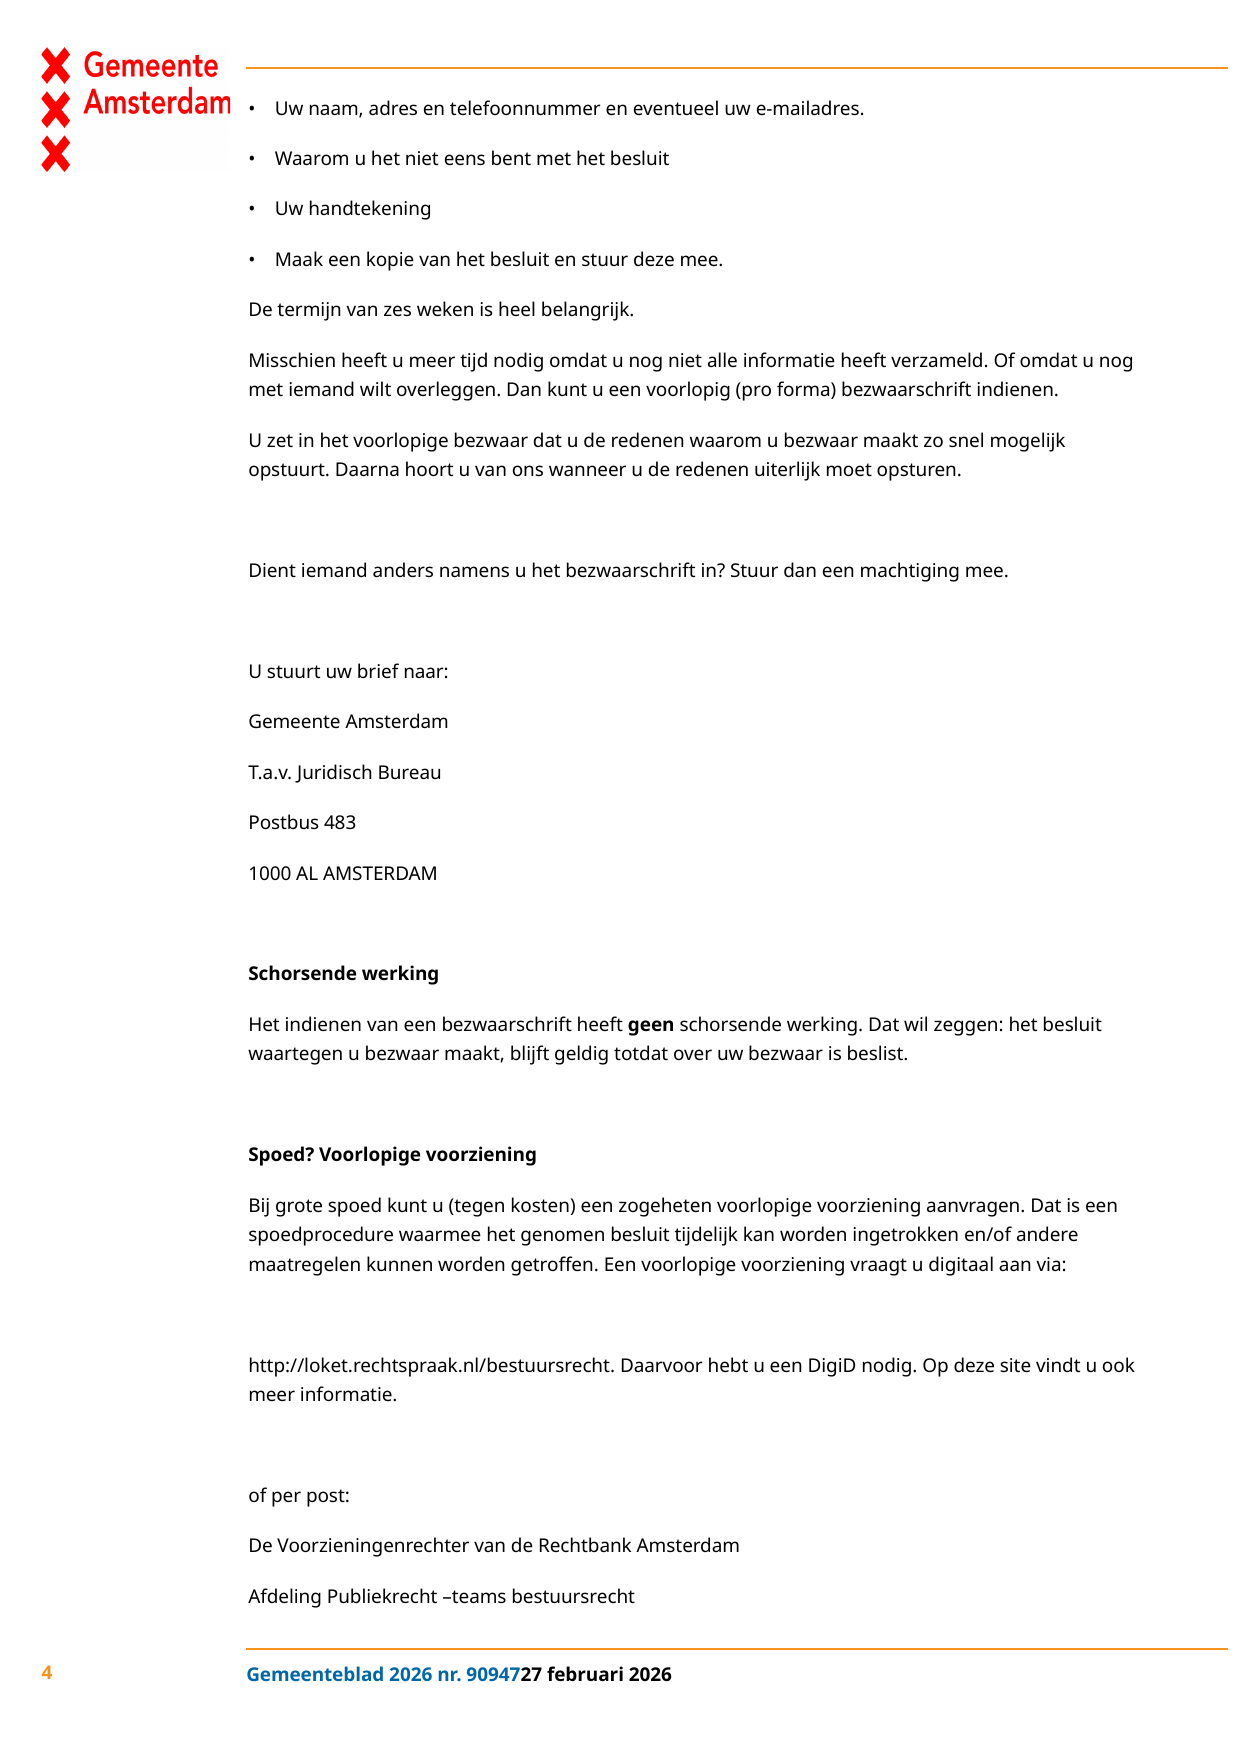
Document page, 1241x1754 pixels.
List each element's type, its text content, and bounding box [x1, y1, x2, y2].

text http://loket.rechtspraak.nl/bestuursrecht. Daarvoor hebt u een DigiD nodig. Op deze site vindt u ook meer informatie. [248, 1352, 1152, 1407]
text Misschien heeft u meer tijd nodig omdat u nog niet alle informatie heeft verzameld. Of omdat u nog met iemand wilt overleggen. Dan kunt u een voorlopig (pro forma) bezwaarschrift indienen. [248, 347, 1152, 402]
text U stuurt uw brief naar: [248, 658, 1152, 684]
text Afdeling Publiekrecht –teams bestuursrecht [248, 1583, 1152, 1609]
text Schorsende werking [248, 961, 1152, 986]
text De Voorzieningenrechter van de Rechtbank Amsterdam [248, 1533, 1152, 1558]
text of per post: [248, 1482, 1152, 1508]
text U zet in het voorlopige bezwaar dat u de redenen waarom u bezwaar maakt zo snel mogelijk opstuurt. Daarna hoort u van ons wanneer u de redenen uiterlijk moet opsturen. [248, 427, 1152, 482]
text T.a.v. Juridisch Bureau [248, 759, 1152, 785]
text 1000 AL AMSTERDAM [248, 860, 1152, 886]
text De termijn van zes weken is heel belangrijk. [248, 296, 1152, 322]
text Postbus 483 [248, 809, 1152, 835]
text Het indienen van een bezwaarschrift heeft geen schorsende werking. Dat wil zeggen: het besluit waartegen u bezwaar maakt, blijft geldig totdat over uw bezwaar is beslist. [248, 1011, 1152, 1066]
text Gemeente Amsterdam [248, 708, 1152, 734]
picture [41, 47, 231, 172]
text • Uw naam, adres en telefoonnummer en eventueel uw e-mailadres. [248, 95, 1152, 121]
text Spoed? Voorlopige voorziening [248, 1141, 1152, 1167]
text • Uw handtekening [248, 196, 1152, 221]
text • Maak een kopie van het besluit en stuur deze mee. [248, 246, 1152, 272]
text Dient iemand anders namens u het bezwaarschrift in? Stuur dan een machtiging mee. [248, 557, 1152, 583]
text Bij grote spoed kunt u (tegen kosten) een zogeheten voorlopige voorziening aanvragen. Dat is een spoedprocedure waarmee het genomen besluit tijdelijk kan worden ingetrokken en/of andere maatregelen kunnen worden getroffen. Een voorlopige voorziening vraagt u digitaal aan via: [248, 1192, 1152, 1277]
text • Waarom u het niet eens bent met het besluit [248, 145, 1152, 171]
